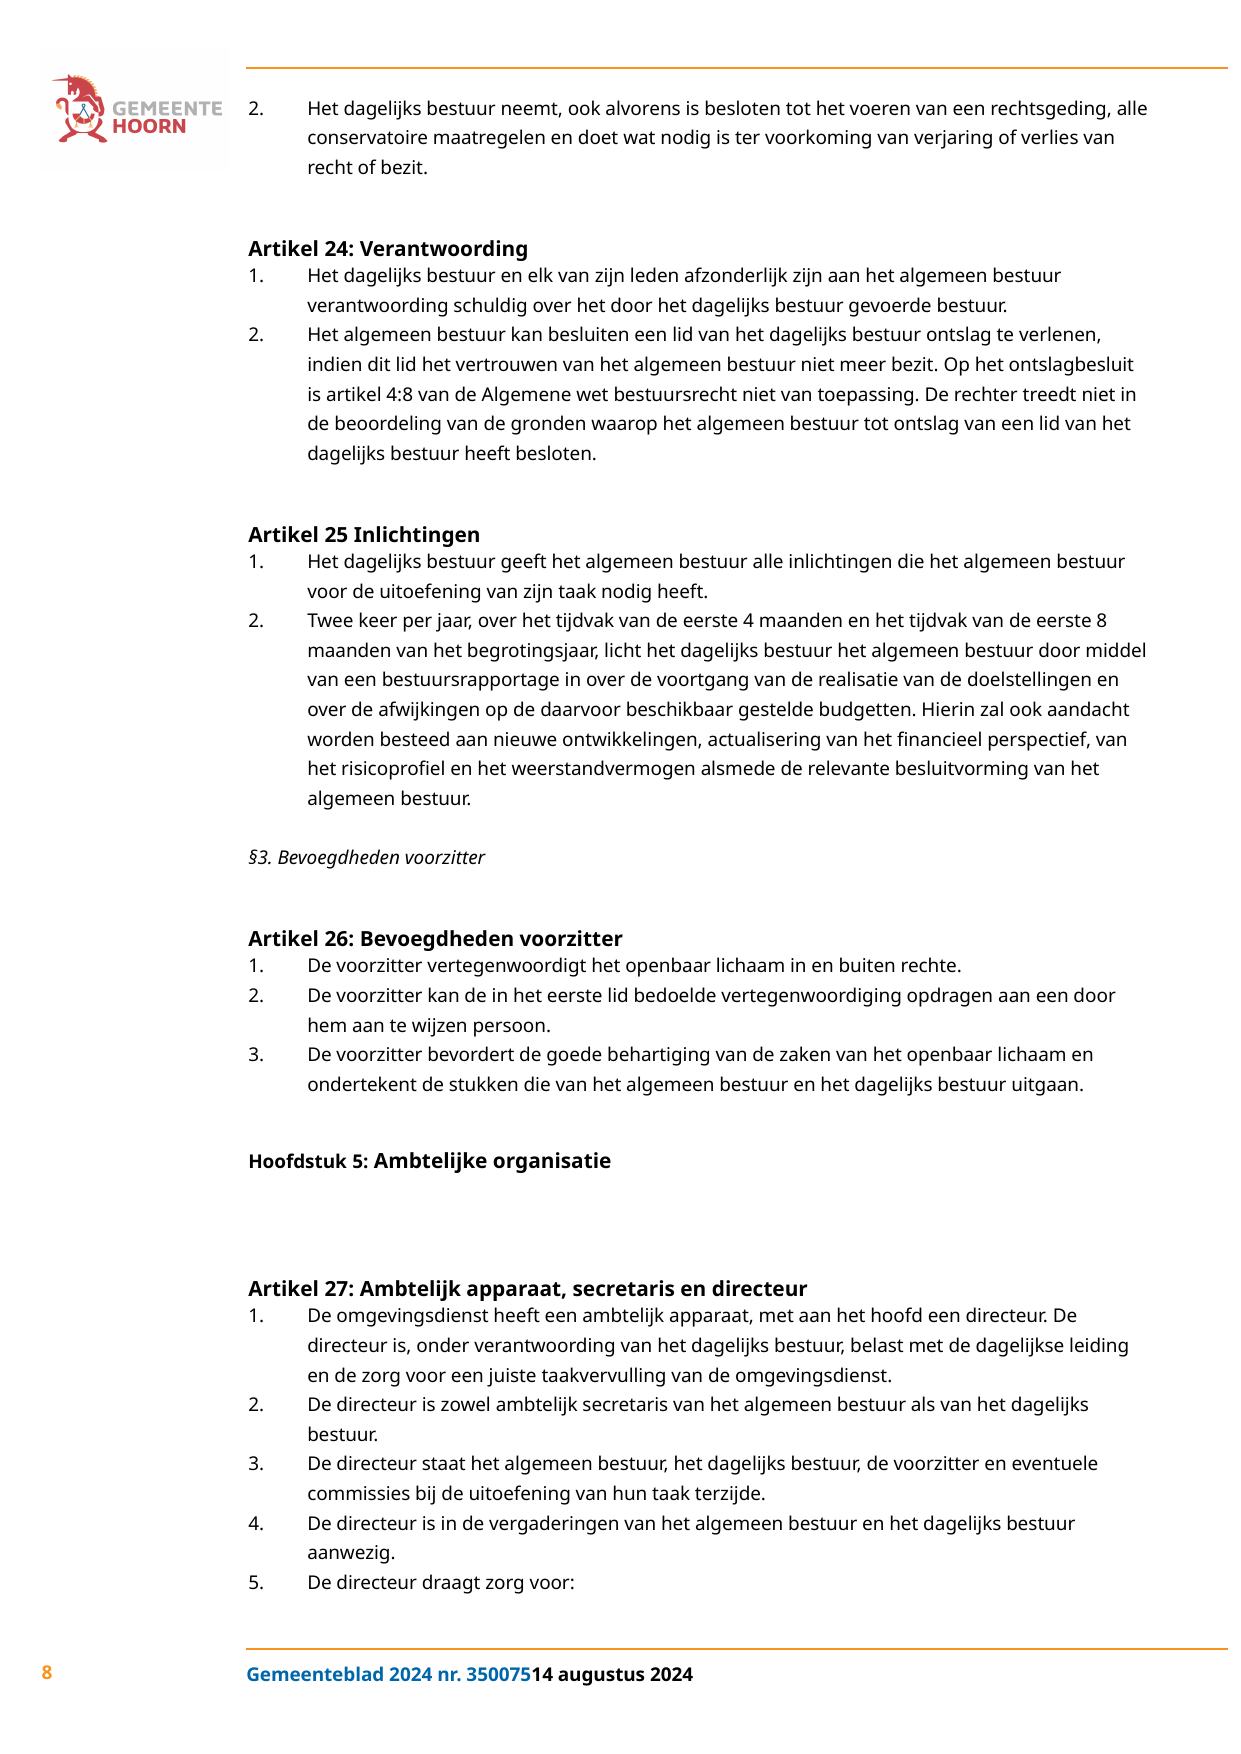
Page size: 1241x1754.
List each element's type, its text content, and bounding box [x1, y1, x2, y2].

list Het dagelijks bestuur neemt, ook alvorens is besloten tot het voeren van een rechtsgeding, alle conservatoire maatregelen en doet wat nodig is ter voorkoming van verjaring of verlies van recht of bezit. [248, 95, 1152, 180]
text Artikel 25 Inlichtingen [248, 520, 1152, 548]
list De omgevingsdienst heeft een ambtelijk apparaat, met aan het hoofd een directeur. De directeur is, onder verantwoording van het dagelijks bestuur, belast met de dagelijkse leiding en de zorg voor een juiste taakvervulling van de omgevingsdienst. [248, 1303, 1152, 1388]
list De directeur is in de vergaderingen van het algemeen bestuur en het dagelijks bestuur aanwezig. [248, 1510, 1152, 1565]
list De voorzitter vertegenwoordigt het openbaar lichaam in en buiten rechte. [248, 953, 1152, 978]
list De directeur draagt zorg voor: [248, 1569, 1152, 1595]
text Hoofdstuk 5: Ambtelijke organisatie [248, 1146, 1152, 1174]
list De directeur staat het algemeen bestuur, het dagelijks bestuur, de voorzitter en eventuele commissies bij de uitoefening van hun taak terzijde. [248, 1451, 1152, 1506]
list De voorzitter kan de in het eerste lid bedoelde vertegenwoordiging opdragen aan een door hem aan te wijzen persoon. [248, 982, 1152, 1037]
text Artikel 24: Verantwoording [248, 234, 1152, 262]
text §3. Bevoegdheden voorzitter [248, 844, 1152, 870]
list De voorzitter bevordert de goede behartiging van de zaken van het openbaar lichaam en ondertekent de stukken die van het algemeen bestuur en het dagelijks bestuur uitgaan. [248, 1041, 1152, 1097]
list Het algemeen bestuur kan besluiten een lid van het dagelijks bestuur ontslag te verlenen, indien dit lid het vertrouwen van het algemeen bestuur niet meer bezit. Op het ontslagbesluit is artikel 4:8 van de Algemene wet bestuursrecht niet van toepassing. De rechter treedt niet in de beoordeling van de gronden waarop het algemeen bestuur tot ontslag van een lid van het dagelijks bestuur heeft besloten. [248, 322, 1152, 466]
picture [41, 47, 231, 172]
list Twee keer per jaar, over het tijdvak van de eerste 4 maanden en het tijdvak van de eerste 8 maanden van het begrotingsjaar, licht het dagelijks bestuur het algemeen bestuur door middel van een bestuursrapportage in over de voortgang van de realisatie van de doelstellingen en over de afwijkingen op de daarvoor beschikbaar gestelde budgetten. Hierin zal ook aandacht worden besteed aan nieuwe ontwikkelingen, actualisering van het financieel perspectief, van het risicoprofiel en het weerstandvermogen alsmede de relevante besluitvorming van het algemeen bestuur. [248, 607, 1152, 811]
text Artikel 27: Ambtelijk apparaat, secretaris en directeur [248, 1274, 1152, 1303]
list Het dagelijks bestuur en elk van zijn leden afzonderlijk zijn aan het algemeen bestuur verantwoording schuldig over het door het dagelijks bestuur gevoerde bestuur. [248, 262, 1152, 318]
list De directeur is zowel ambtelijk secretaris van het algemeen bestuur als van het dagelijks bestuur. [248, 1391, 1152, 1447]
text Artikel 26: Bevoegdheden voorzitter [248, 924, 1152, 953]
list Het dagelijks bestuur geeft het algemeen bestuur alle inlichtingen die het algemeen bestuur voor de uitoefening van zijn taak nodig heeft. [248, 548, 1152, 604]
